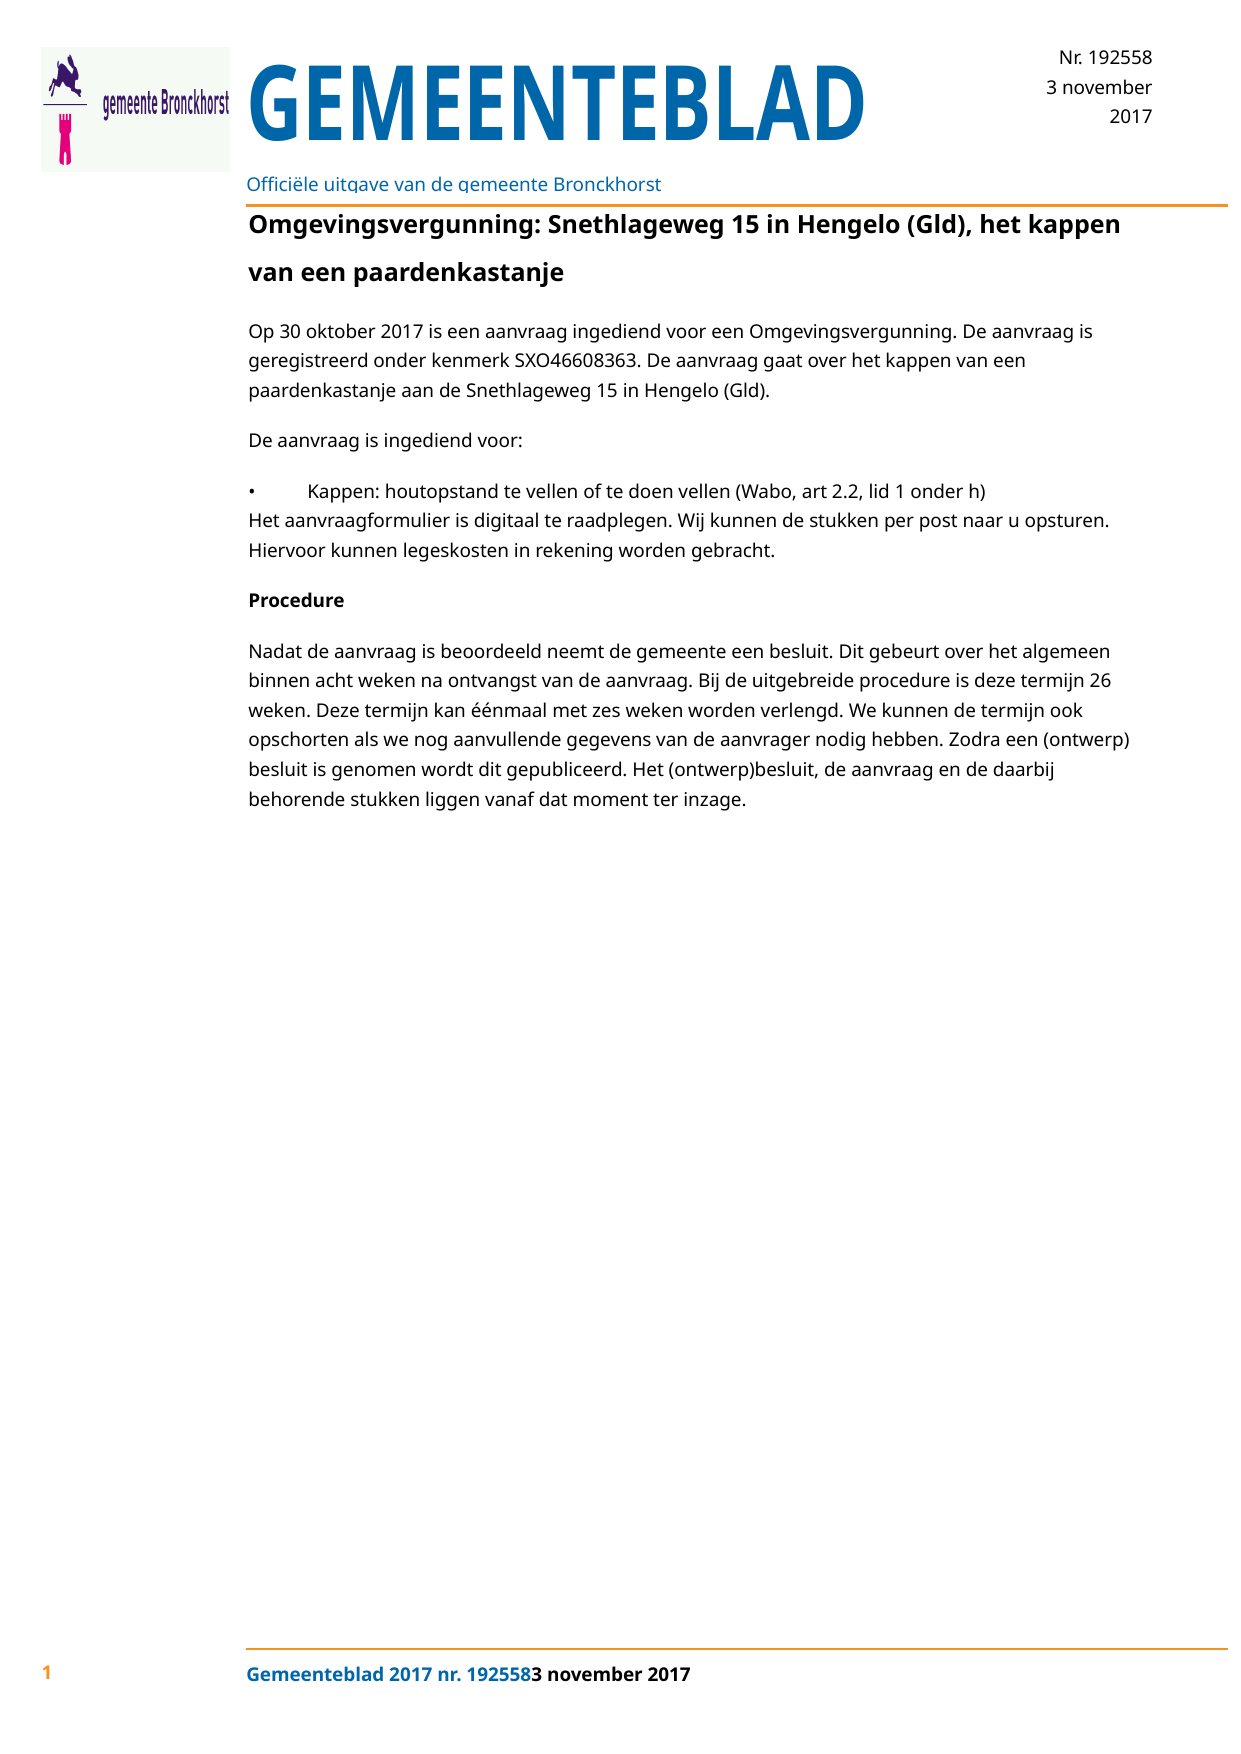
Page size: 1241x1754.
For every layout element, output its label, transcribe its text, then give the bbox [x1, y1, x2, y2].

text Nadat de aanvraag is beoordeeld neemt de gemeente een besluit. Dit gebeurt over het algemeen binnen acht weken na ontvangst van de aanvraag. Bij de uitgebreide procedure is deze termijn 26 weken. Deze termijn kan éénmaal met zes weken worden verlengd. We kunnen de termijn ook opschorten als we nog aanvullende gegevens van de aanvrager nodig hebben. Zodra een (ontwerp) besluit is genomen wordt dit gepubliceerd. Het (ontwerp)besluit, de aanvraag en de daarbij behorende stukken liggen vanaf dat moment ter inzage. [248, 638, 1152, 812]
text Het aanvraagformulier is digitaal te raadplegen. Wij kunnen de stukken per post naar u opsturen. Hiervoor kunnen legeskosten in rekening worden gebracht. [248, 507, 1152, 563]
list Kappen: houtopstand te vellen of te doen vellen (Wabo, art 2.2, lid 1 onder h) [248, 478, 1152, 504]
text Omgevingsvergunning: Snethlageweg 15 in Hengelo (Gld), het kappen van een paardenkastanje [248, 207, 1152, 288]
picture [41, 47, 231, 172]
text Procedure [248, 587, 1152, 613]
text De aanvraag is ingediend voor: [248, 427, 1152, 453]
text Op 30 oktober 2017 is een aanvraag ingediend voor een Omgevingsvergunning. De aanvraag is geregistreerd onder kenmerk SXO46608363. De aanvraag gaat over het kappen van een paardenkastanje aan de Snethlageweg 15 in Hengelo (Gld). [248, 318, 1152, 403]
